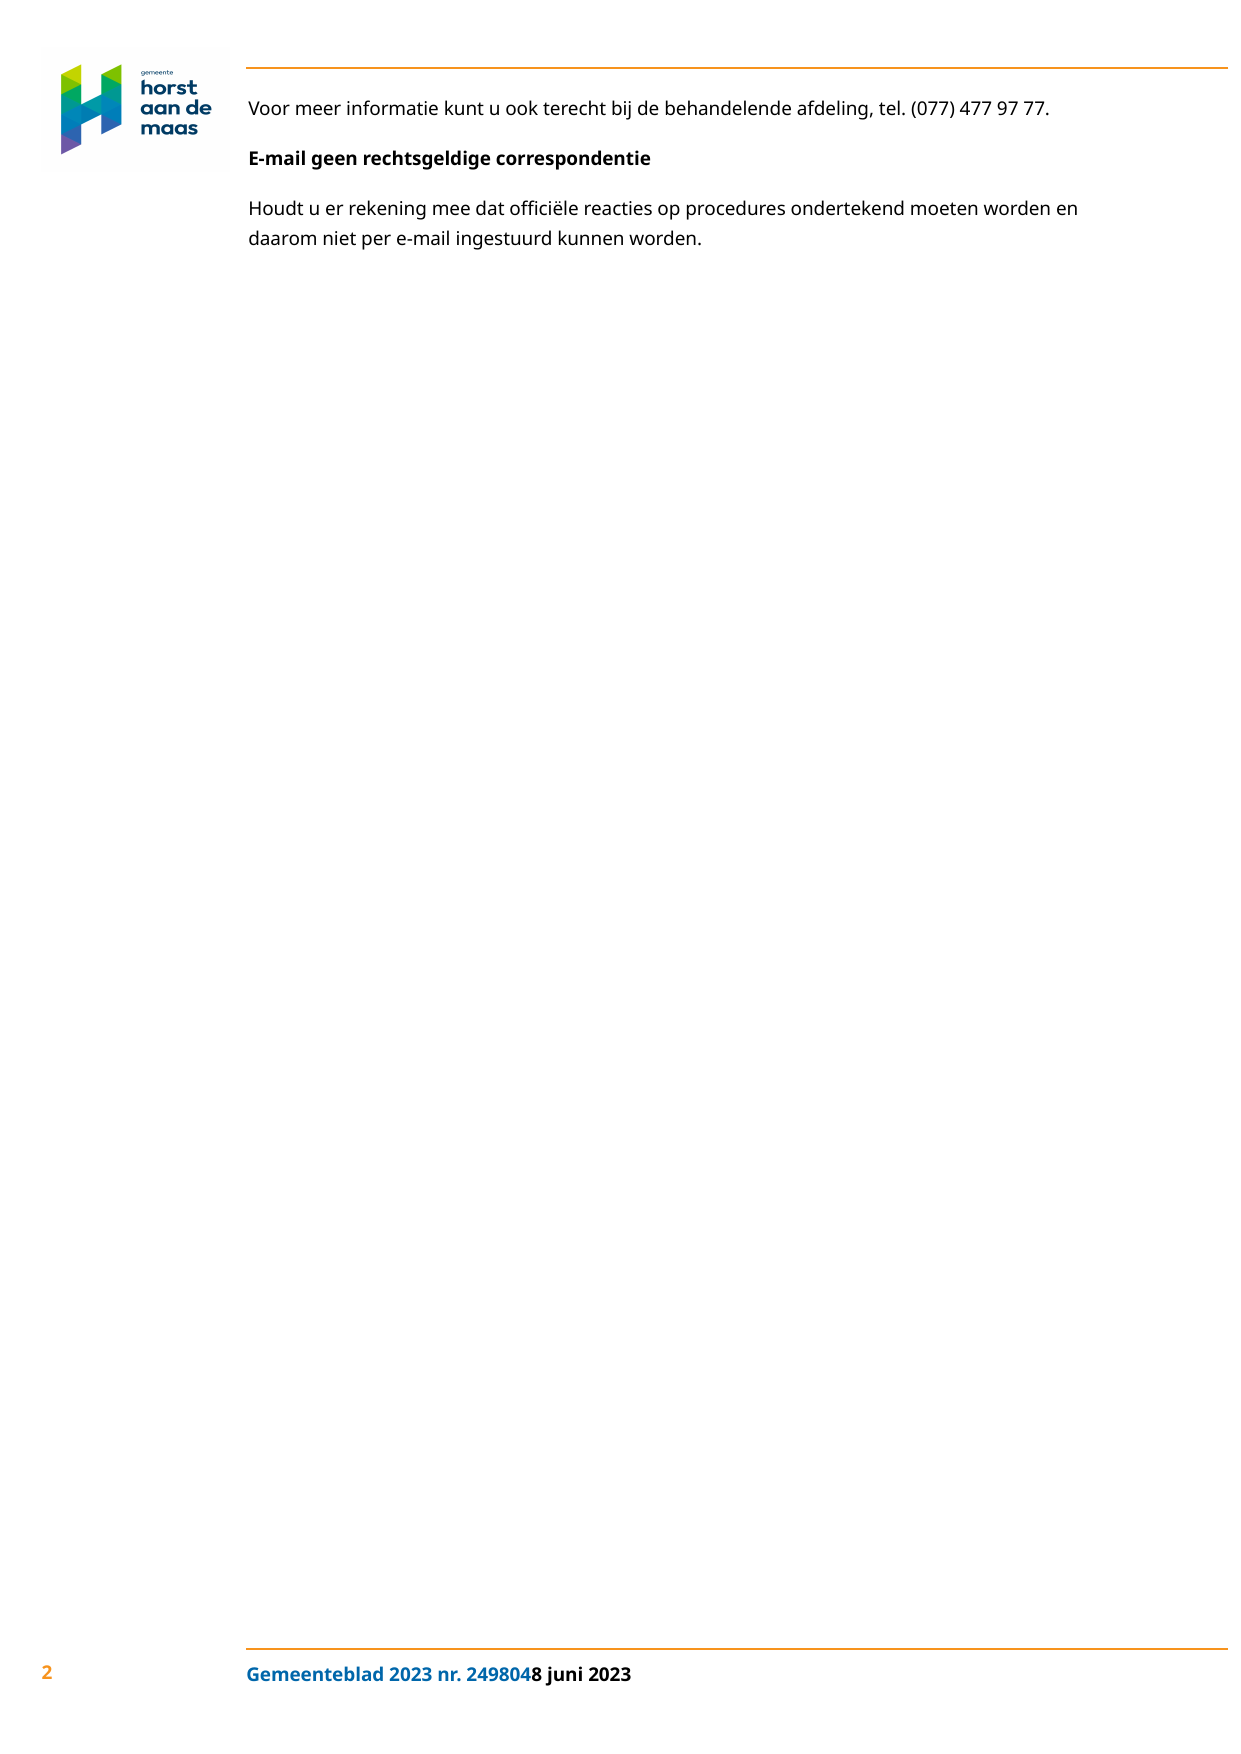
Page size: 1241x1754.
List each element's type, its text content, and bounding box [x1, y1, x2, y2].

text E-mail geen rechtsgeldige correspondentie [248, 145, 1152, 171]
text Voor meer informatie kunt u ook terecht bij de behandelende afdeling, tel. (077) 477 97 77. [248, 95, 1152, 121]
picture [41, 47, 231, 172]
text Houdt u er rekening mee dat officiële reacties op procedures ondertekend moeten worden en daarom niet per e-mail ingestuurd kunnen worden. [248, 196, 1152, 251]
